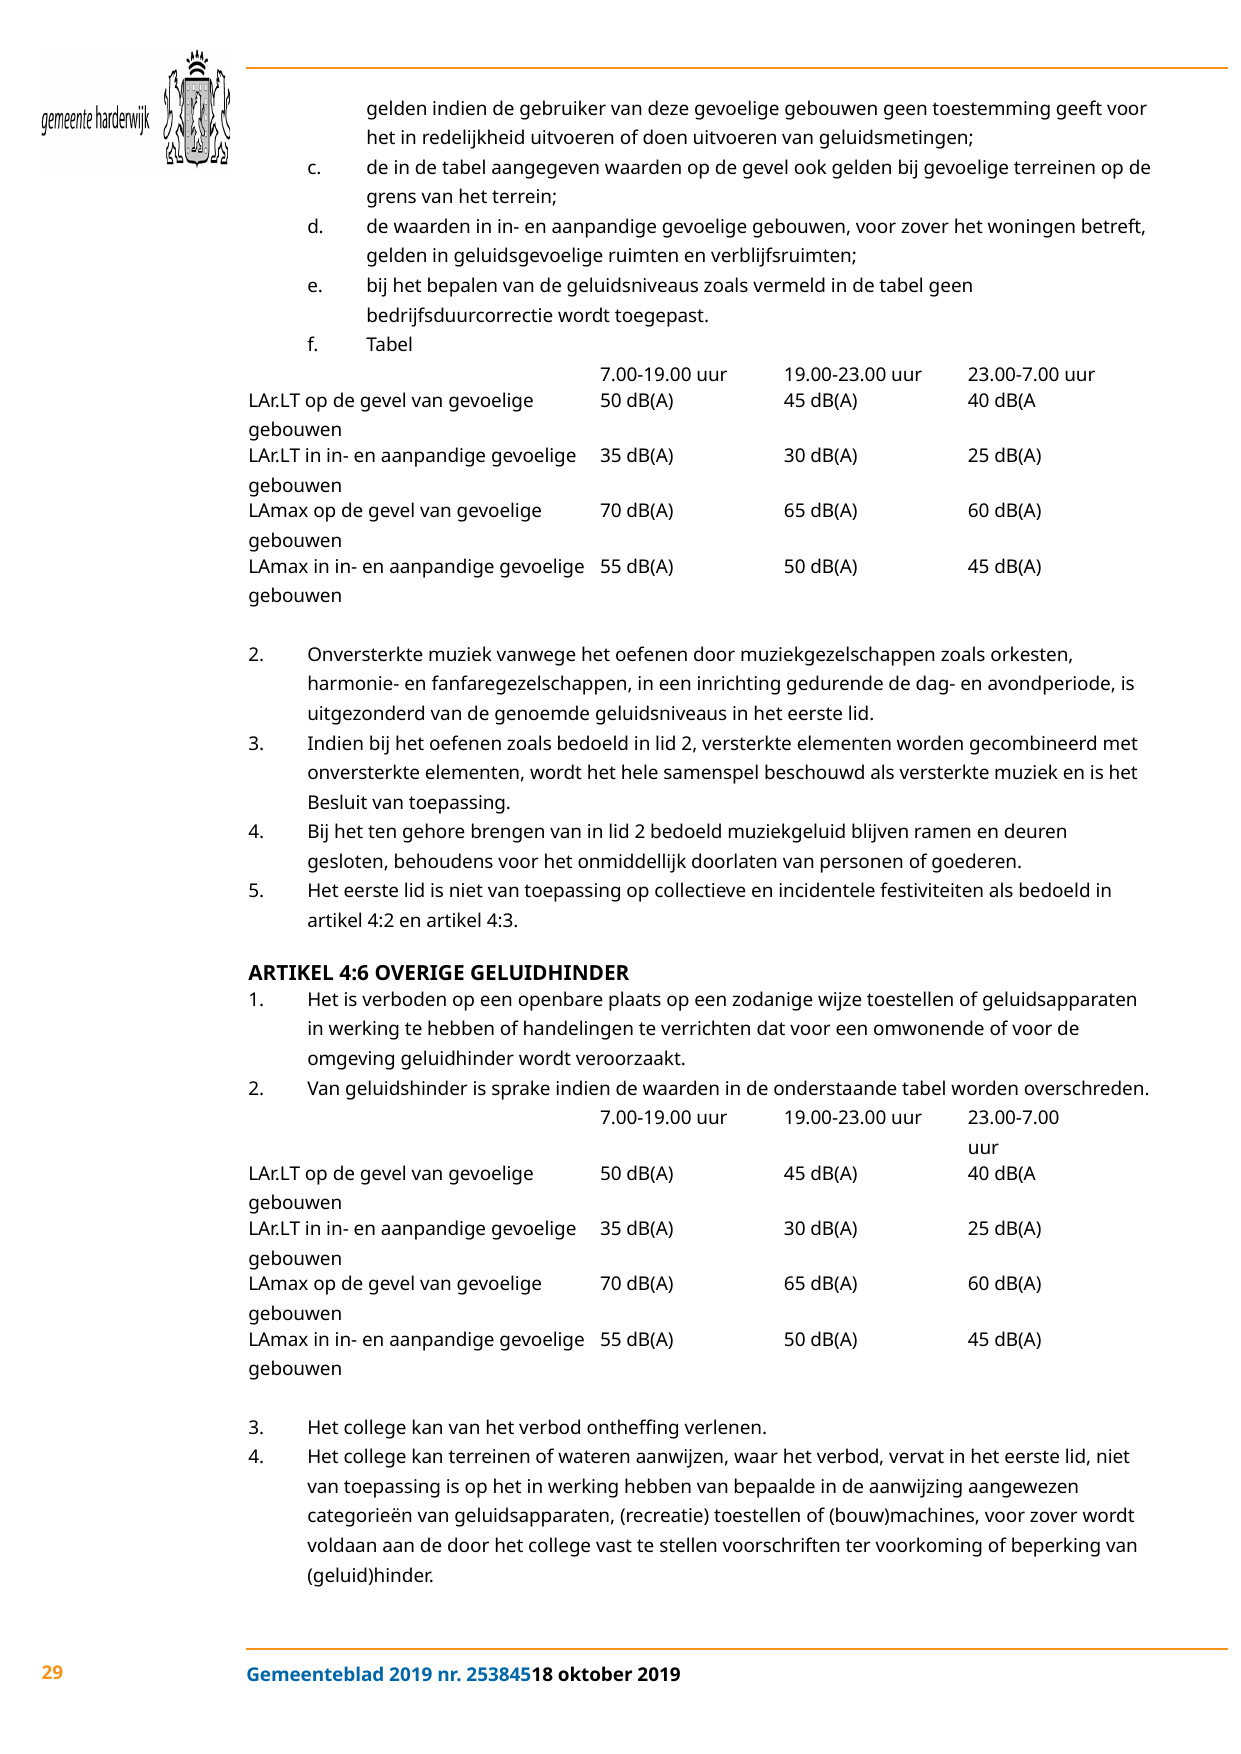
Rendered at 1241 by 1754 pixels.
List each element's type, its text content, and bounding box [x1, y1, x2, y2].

text ARTIKEL 4:6 OVERIGE GELUIDHINDER [248, 958, 1152, 986]
list Onversterkte muziek vanwege het oefenen door muziekgezelschappen zoals orkesten, harmonie- en fanfaregezelschappen, in een inrichting gedurende de dag- en avondperiode, is uitgezonderd van de genoemde geluidsniveaus in het eerste lid. [248, 641, 1152, 726]
table_cell 50 dB(A) [600, 1160, 784, 1215]
table_cell 35 dB(A) [600, 442, 784, 497]
table_cell 60 dB(A) [968, 1270, 1152, 1326]
list Het college kan terreinen of wateren aanwijzen, waar het verbod, vervat in het eerste lid, niet van toepassing is op het in werking hebben van bepaalde in de aanwijzing aangewezen categorieën van geluidsapparaten, (recreatie) toestellen of (bouw)machines, voor zover wordt voldaan aan de door het college vast te stellen voorschriften ter voorkoming of beperking van (geluid)hinder. [248, 1443, 1152, 1587]
table_cell 55 dB(A) [600, 553, 784, 608]
table_cell 25 dB(A) [968, 442, 1152, 497]
table_header 7.00-19.00 uur [600, 1105, 784, 1160]
table_cell LAr.LT op de gevel van gevoelige gebouwen [248, 387, 600, 442]
table_header 23.00-7.00 uur [968, 1105, 1152, 1160]
list Indien bij het oefenen zoals bedoeld in lid 2, versterkte elementen worden gecombineerd met onversterkte elementen, wordt het hele samenspel beschouwd als versterkte muziek en is het Besluit van toepassing. [248, 730, 1152, 814]
table_cell LAmax op de gevel van gevoelige gebouwen [248, 498, 600, 553]
table_cell 65 dB(A) [784, 1270, 968, 1326]
table_cell 60 dB(A) [968, 498, 1152, 553]
list Het eerste lid is niet van toepassing op collectieve en incidentele festiviteiten als bedoeld in artikel 4:2 en artikel 4:3. [248, 878, 1152, 933]
list Bij het ten gehore brengen van in lid 2 bedoeld muziekgeluid blijven ramen en deuren gesloten, behoudens voor het onmiddellijk doorlaten van personen of goederen. [248, 818, 1152, 874]
picture [41, 47, 231, 172]
table_cell 65 dB(A) [784, 498, 968, 553]
table_header 7.00-19.00 uur [600, 361, 784, 387]
table_header [248, 361, 600, 387]
table_cell LAmax in in- en aanpandige gevoelige gebouwen [248, 553, 600, 608]
table_cell LAr.LT in in- en aanpandige gevoelige gebouwen [248, 442, 600, 497]
list Het is verboden op een openbare plaats op een zodanige wijze toestellen of geluidsapparaten in werking te hebben of handelingen te verrichten dat voor een omwonende of voor de omgeving geluidhinder wordt veroorzaakt. [248, 986, 1152, 1071]
table_header [248, 1105, 600, 1160]
table_cell 45 dB(A) [784, 387, 968, 442]
list Van geluidshinder is sprake indien de waarden in de onderstaande tabel worden overschreden. [248, 1075, 1152, 1101]
table_cell 30 dB(A) [784, 442, 968, 497]
list bij het bepalen van de geluidsniveaus zoals vermeld in de tabel geen bedrijfsduurcorrectie wordt toegepast. [307, 272, 1152, 328]
table_cell 45 dB(A) [968, 1326, 1152, 1381]
table_cell 70 dB(A) [600, 1270, 784, 1326]
table_cell 40 dB(A [968, 1160, 1152, 1215]
table_header 23.00-7.00 uur [968, 361, 1152, 387]
table_cell LAr.LT in in- en aanpandige gevoelige gebouwen [248, 1215, 600, 1270]
table_cell 45 dB(A) [784, 1160, 968, 1215]
table_cell 40 dB(A [968, 387, 1152, 442]
list gelden indien de gebruiker van deze gevoelige gebouwen geen toestemming geeft voor het in redelijkheid uitvoeren of doen uitvoeren van geluidsmetingen; [307, 95, 1152, 150]
table_cell 35 dB(A) [600, 1215, 784, 1270]
table_cell 25 dB(A) [968, 1215, 1152, 1270]
table_cell LAr.LT op de gevel van gevoelige gebouwen [248, 1160, 600, 1215]
table_cell 70 dB(A) [600, 498, 784, 553]
list Het college kan van het verbod ontheffing verlenen. [248, 1414, 1152, 1439]
table_header 19.00-23.00 uur [784, 1105, 968, 1160]
table_cell 55 dB(A) [600, 1326, 784, 1381]
table_header 19.00-23.00 uur [784, 361, 968, 387]
list Tabel [307, 331, 1152, 357]
table_cell 45 dB(A) [968, 553, 1152, 608]
list de in de tabel aangegeven waarden op de gevel ook gelden bij gevoelige terreinen op de grens van het terrein; [307, 154, 1152, 209]
table_cell LAmax op de gevel van gevoelige gebouwen [248, 1270, 600, 1326]
list de waarden in in- en aanpandige gevoelige gebouwen, voor zover het woningen betreft, gelden in geluidsgevoelige ruimten en verblijfsruimten; [307, 213, 1152, 268]
table_cell 50 dB(A) [784, 1326, 968, 1381]
table_cell 50 dB(A) [600, 387, 784, 442]
table_cell 50 dB(A) [784, 553, 968, 608]
table_cell 30 dB(A) [784, 1215, 968, 1270]
table_cell LAmax in in- en aanpandige gevoelige gebouwen [248, 1326, 600, 1381]
